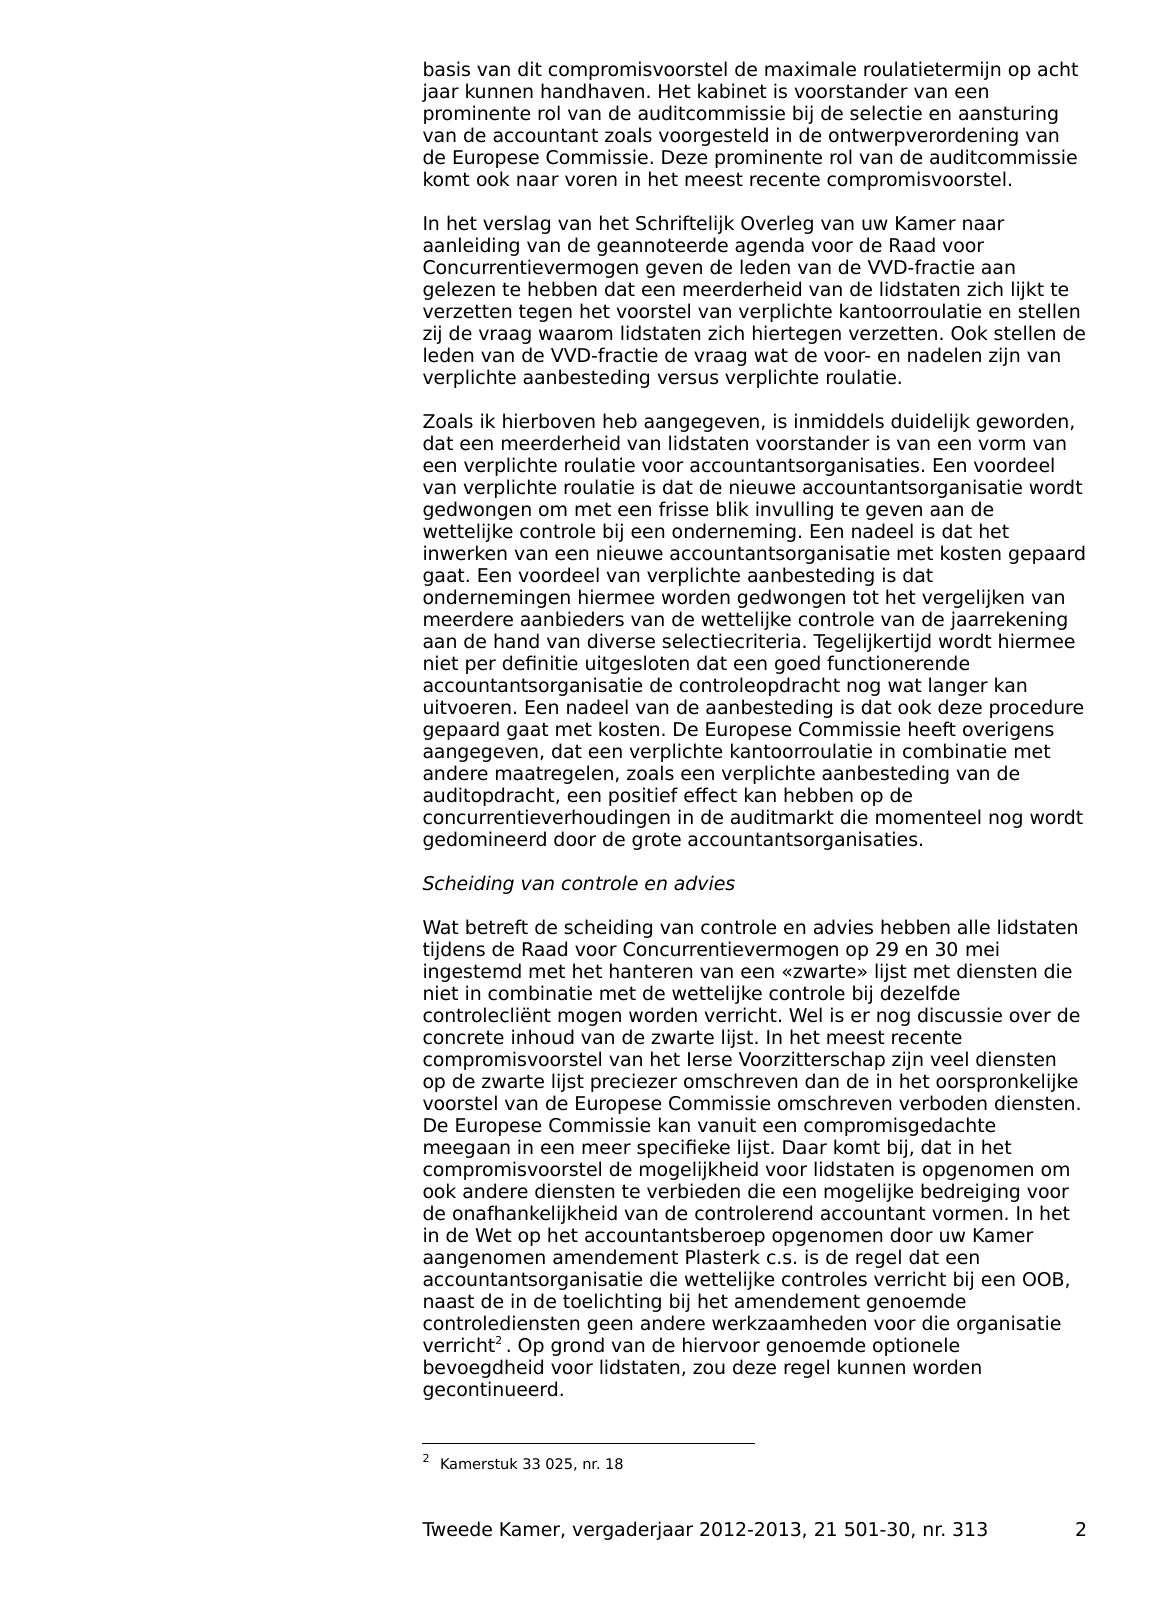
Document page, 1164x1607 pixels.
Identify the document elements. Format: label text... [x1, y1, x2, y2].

text Zoals ik hierboven heb aangegeven, is inmiddels duidelijk geworden, dat een meerderheid van lidstaten voorstander is van een vorm van een verplichte roulatie voor accountantsorganisaties. Een voordeel van verplichte roulatie is dat de nieuwe accountantsorganisatie wordt gedwongen om met een frisse blik invulling te geven aan de wettelijke controle bij een onderneming. Een nadeel is dat het inwerken van een nieuwe accountantsorganisatie met kosten gepaard gaat. Een voordeel van verplichte aanbesteding is dat ondernemingen hiermee worden gedwongen tot het vergelijken van meerdere aanbieders van de wettelijke controle van de jaarrekening aan de hand van diverse selectiecriteria. Tegelijkertijd wordt hiermee niet per definitie uitgesloten dat een goed functionerende accountantsorganisatie de controleopdracht nog wat langer kan uitvoeren. Een nadeel van de aanbesteding is dat ook deze procedure gepaard gaat met kosten. De Europese Commissie heeft overigens aangegeven, dat een verplichte kantoorroulatie in combinatie met andere maatregelen, zoals een verplichte aanbesteding van de auditopdracht, een positief effect kan hebben op de concurrentieverhoudingen in de auditmarkt die momenteel nog wordt gedomineerd door de grote accountantsorganisaties. [422, 411, 1087, 851]
text Kamerstuk 33 025, nr. 18 [422, 1452, 1087, 1474]
text In het verslag van het Schriftelijk Overleg van uw Kamer naar aanleiding van de geannoteerde agenda voor de Raad voor Concurrentievermogen geven de leden van de VVD-fractie aan gelezen te hebben dat een meerderheid van de lidstaten zich lijkt te verzetten tegen het voorstel van verplichte kantoorroulatie en stellen zij de vraag waarom lidstaten zich hiertegen verzetten. Ook stellen de leden van de VVD-fractie de vraag wat de voor- en nadelen zijn van verplichte aanbesteding versus verplichte roulatie. [422, 213, 1087, 389]
text Wat betreft de scheiding van controle en advies hebben alle lidstaten tijdens de Raad voor Concurrentievermogen op 29 en 30 mei ingestemd met het hanteren van een «zwarte» lijst met diensten die niet in combinatie met de wettelijke controle bij dezelfde controlecliënt mogen worden verricht. Wel is er nog discussie over de concrete inhoud van de zwarte lijst. In het meest recente compromisvoorstel van het Ierse Voorzitterschap zijn veel diensten op de zwarte lijst preciezer omschreven dan de in het oorspronkelijke voorstel van de Europese Commissie omschreven verboden diensten. De Europese Commissie kan vanuit een compromisgedachte meegaan in een meer specifieke lijst. Daar komt bij, dat in het compromisvoorstel de mogelijkheid voor lidstaten is opgenomen om ook andere diensten te verbieden die een mogelijke bedreiging voor de onafhankelijkheid van de controlerend accountant vormen. In het in de Wet op het accountantsberoep opgenomen door uw Kamer aangenomen amendement Plasterk c.s. is de regel dat een accountantsorganisatie die wettelijke controles verricht bij een OOB, naast de in de toelichting bij het amendement genoemde controlediensten geen andere werkzaamheden voor die organisatie verricht. Op grond van de hiervoor genoemde optionele bevoegdheid voor lidstaten, zou deze regel kunnen worden gecontinueerd. [422, 917, 1087, 1401]
text basis van dit compromisvoorstel de maximale roulatietermijn op acht jaar kunnen handhaven. Het kabinet is voorstander van een prominente rol van de auditcommissie bij de selectie en aansturing van de accountant zoals voorgesteld in de ontwerpverordening van de Europese Commissie. Deze prominente rol van de auditcommissie komt ook naar voren in het meest recente compromisvoorstel. [422, 59, 1087, 191]
subtitle Scheiding van controle en advies [422, 873, 1087, 895]
